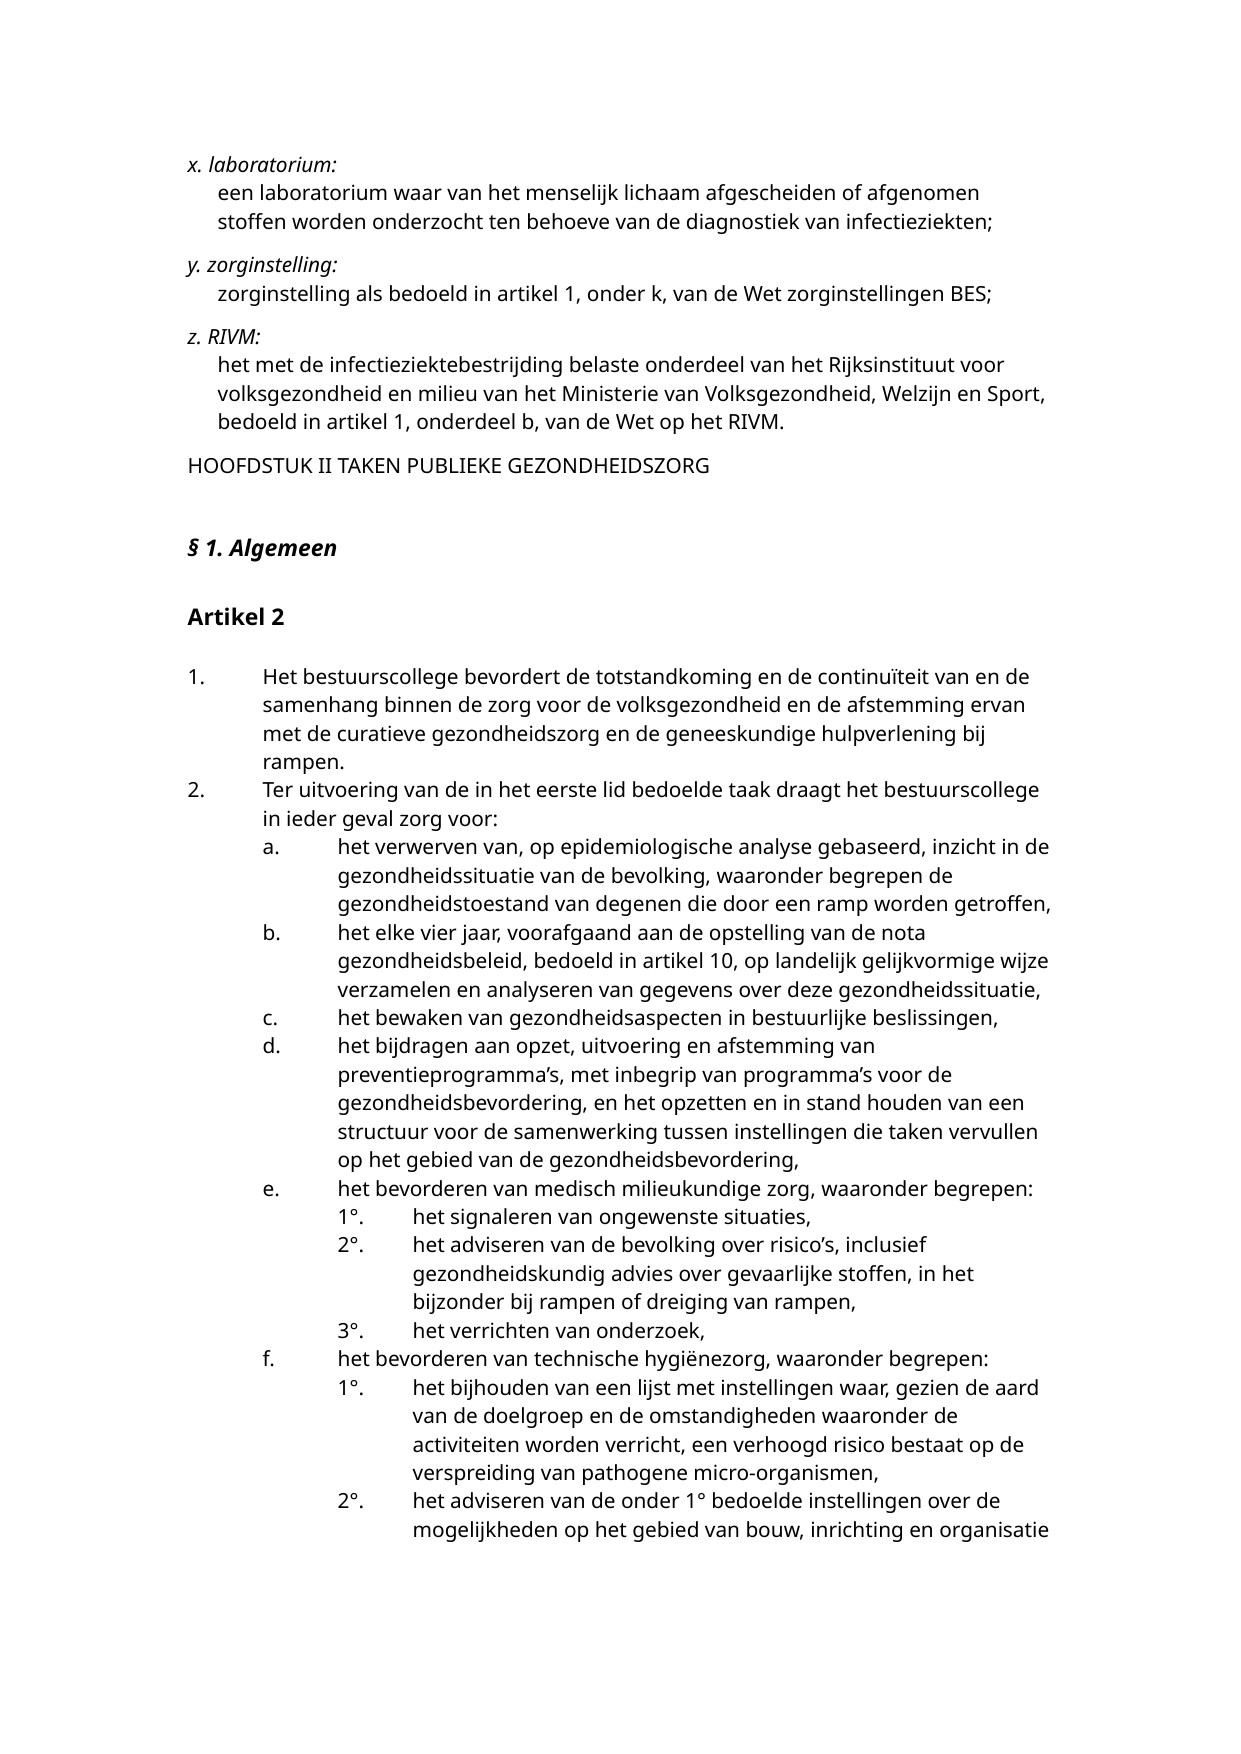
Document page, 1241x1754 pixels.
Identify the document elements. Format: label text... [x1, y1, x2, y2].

list Het bestuurscollege bevordert de totstandkoming en de continuïteit van en de samenhang binnen de zorg voor de volksgezondheid en de afstemming ervan met de curatieve gezondheidszorg en de geneeskundige hulpverlening bij rampen. [187, 662, 1053, 776]
list het bijdragen aan opzet, uitvoering en afstemming van preventieprogramma’s, met inbegrip van programma’s voor de gezondheidsbevordering, en het opzetten en in stand houden van een structuur voor de samenwerking tussen instellingen die taken vervullen op het gebied van de gezondheidsbevordering, [262, 1032, 1053, 1174]
text zorginstelling als bedoeld in artikel 1, onder k, van de Wet zorginstellingen BES; [217, 279, 1053, 307]
text een laboratorium waar van het menselijk lichaam afgescheiden of afgenomen stoffen worden onderzocht ten behoeve van de diagnostiek van infectieziekten; [217, 178, 1053, 235]
list het adviseren van de bevolking over risico’s, inclusief gezondheidskundig advies over gevaarlijke stoffen, in het bijzonder bij rampen of dreiging van rampen, [337, 1231, 1053, 1316]
list Ter uitvoering van de in het eerste lid bedoelde taak draagt het bestuurscollege in ieder geval zorg voor: [187, 776, 1053, 832]
text z. RIVM: [187, 322, 1053, 351]
subtitle Artikel 2 [187, 601, 1053, 632]
subtitle HOOFDSTUK II TAKEN PUBLIEKE GEZONDHEIDSZORG [187, 451, 1053, 479]
list het bewaken van gezondheidsaspecten in bestuurlijke beslissingen, [262, 1003, 1053, 1032]
list het signaleren van ongewenste situaties, [337, 1202, 1053, 1231]
text het met de infectieziektebestrijding belaste onderdeel van het Rijksinstituut voor volksgezondheid en milieu van het Ministerie van Volksgezondheid, Welzijn en Sport, bedoeld in artikel 1, onderdeel b, van de Wet op het RIVM. [217, 351, 1053, 436]
list het bevorderen van technische hygiënezorg, waaronder begrepen: [262, 1344, 1053, 1373]
list het adviseren van de onder 1° bedoelde instellingen over de mogelijkheden op het gebied van bouw, inrichting en organisatie [337, 1487, 1053, 1543]
text y. zorginstelling: [187, 250, 1053, 279]
list het verwerven van, op epidemiologische analyse gebaseerd, inzicht in de gezondheidssituatie van de bevolking, waaronder begrepen de gezondheidstoestand van degenen die door een ramp worden getroffen, [262, 832, 1053, 918]
list het verrichten van onderzoek, [337, 1316, 1053, 1344]
subtitle § 1. Algemeen [187, 532, 1053, 563]
list het bevorderen van medisch milieukundige zorg, waaronder begrepen: [262, 1174, 1053, 1202]
list het elke vier jaar, voorafgaand aan de opstelling van de nota gezondheidsbeleid, bedoeld in artikel 10, op landelijk gelijkvormige wijze verzamelen en analyseren van gegevens over deze gezondheidssituatie, [262, 918, 1053, 1003]
text x. laboratorium: [187, 150, 1053, 178]
list het bijhouden van een lijst met instellingen waar, gezien de aard van de doelgroep en de omstandigheden waaronder de activiteiten worden verricht, een verhoogd risico bestaat op de verspreiding van pathogene micro-organismen, [337, 1373, 1053, 1487]
